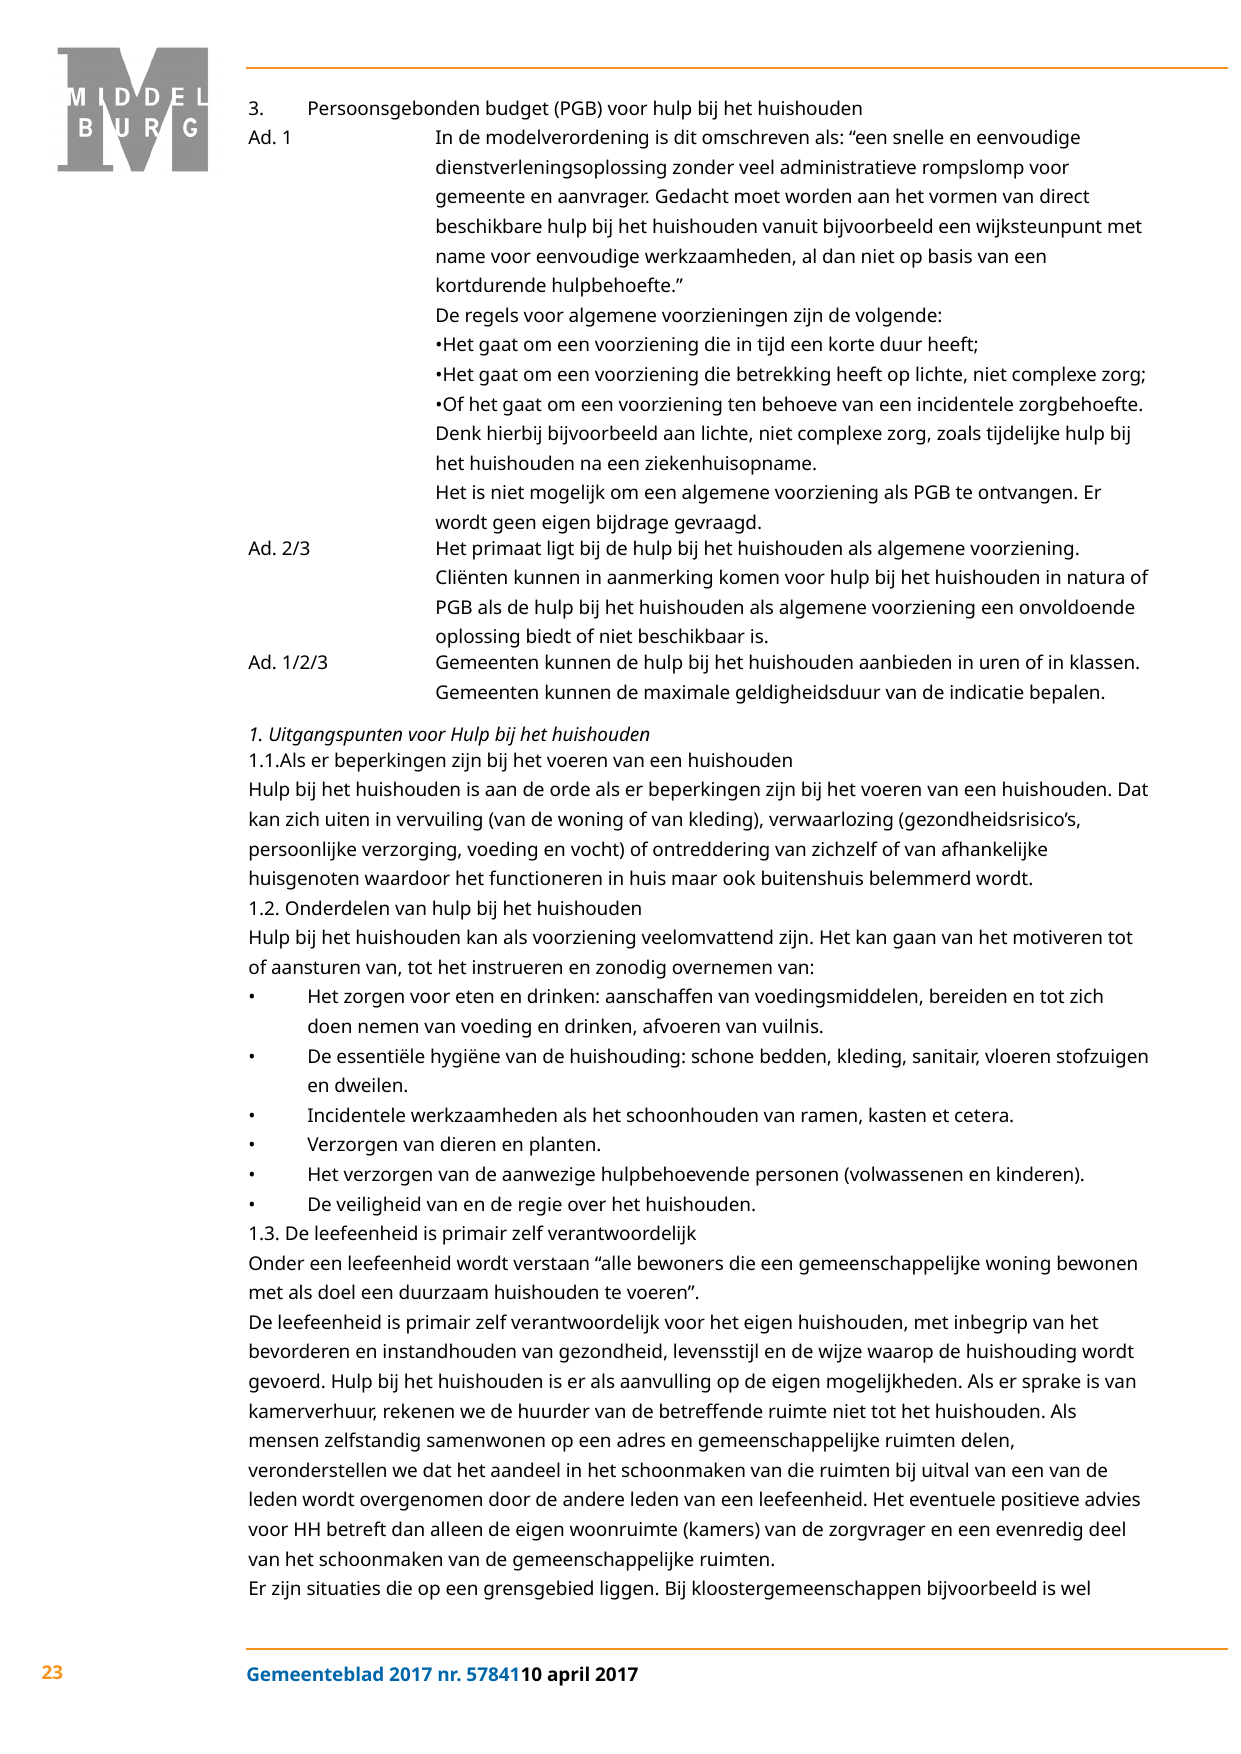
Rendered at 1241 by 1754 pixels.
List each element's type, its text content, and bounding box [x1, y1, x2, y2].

table_cell Ad. 2/3 [248, 535, 435, 649]
list De essentiële hygiëne van de huishouding: schone bedden, kleding, sanitair, vloeren stofzuigen en dweilen. [248, 1043, 1152, 1098]
text Er zijn situaties die op een grensgebied liggen. Bij kloostergemeenschappen bijvoorbeeld is wel [248, 1575, 1152, 1601]
text 1.1.Als er beperkingen zijn bij het voeren van een huishouden [248, 747, 1152, 773]
text Hulp bij het huishouden kan als voorziening veelomvattend zijn. Het kan gaan van het motiveren tot of aansturen van, tot het instrueren en zonodig overnemen van: [248, 924, 1152, 980]
table_header Ad. 1 [248, 125, 435, 535]
list Het verzorgen van de aanwezige hulpbehoevende personen (volwassenen en kinderen). [248, 1161, 1152, 1187]
table_header In de modelverordening is dit omschreven als: “een snelle en eenvoudige dienstverleningsoplossing zonder veel administratieve rompslomp voor gemeente en aanvrager. Gedacht moet worden aan het vormen van direct beschikbare hulp bij het huishouden vanuit bijvoorbeeld een wijksteunpunt met name voor eenvoudige werkzaamheden, al dan niet op basis van een kortdurende hulpbehoefte.” De regels voor algemene voorzieningen zijn de volgende: •Het gaat om een voorziening die in tijd een korte duur heeft; •Het gaat om een voorziening die betrekking heeft op lichte, niet complexe zorg; •Of het gaat om een voorziening ten behoeve van een incidentele zorgbehoefte. Denk hierbij bijvoorbeeld aan lichte, niet complexe zorg, zoals tijdelijke hulp bij het huishouden na een ziekenhuisopname. Het is niet mogelijk om een algemene voorziening als PGB te ontvangen. Er wordt geen eigen bijdrage gevraagd. [435, 125, 1152, 535]
table_cell Het primaat ligt bij de hulp bij het huishouden als algemene voorziening. Cliënten kunnen in aanmerking komen voor hulp bij het huishouden in natura of PGB als de hulp bij het huishouden als algemene voorziening een onvoldoende oplossing biedt of niet beschikbaar is. [435, 535, 1152, 649]
list Het zorgen voor eten en drinken: aanschaffen van voedingsmiddelen, bereiden en tot zich doen nemen van voeding en drinken, afvoeren van vuilnis. [248, 984, 1152, 1039]
list Persoonsgebonden budget (PGB) voor hulp bij het huishouden [248, 95, 1152, 121]
text Onder een leefeenheid wordt verstaan “alle bewoners die een gemeenschappelijke woning bewonen met als doel een duurzaam huishouden te voeren”. [248, 1250, 1152, 1305]
list Incidentele werkzaamheden als het schoonhouden van ramen, kasten et cetera. [248, 1102, 1152, 1128]
picture [41, 47, 231, 172]
table_cell Gemeenten kunnen de hulp bij het huishouden aanbieden in uren of in klassen. Gemeenten kunnen de maximale geldigheidsduur van de indicatie bepalen. [435, 649, 1152, 704]
text 1. Uitgangspunten voor Hulp bij het huishouden [248, 721, 1152, 747]
list Verzorgen van dieren en planten. [248, 1132, 1152, 1157]
text 1.3. De leefeenheid is primair zelf verantwoordelijk [248, 1220, 1152, 1246]
text 1.2. Onderdelen van hulp bij het huishouden [248, 895, 1152, 921]
table_cell Ad. 1/2/3 [248, 649, 435, 704]
text Hulp bij het huishouden is aan de orde als er beperkingen zijn bij het voeren van een huishouden. Dat kan zich uiten in vervuiling (van de woning of van kleding), verwaarlozing (gezondheidsrisico’s, persoonlijke verzorging, voeding en vocht) of ontreddering van zichzelf of van afhankelijke huisgenoten waardoor het functioneren in huis maar ook buitenshuis belemmerd wordt. [248, 777, 1152, 891]
list De veiligheid van en de regie over het huishouden. [248, 1191, 1152, 1217]
text De leefeenheid is primair zelf verantwoordelijk voor het eigen huishouden, met inbegrip van het bevorderen en instandhouden van gezondheid, levensstijl en de wijze waarop de huishouding wordt gevoerd. Hulp bij het huishouden is er als aanvulling op de eigen mogelijkheden. Als er sprake is van kamerverhuur, rekenen we de huurder van de betreffende ruimte niet tot het huishouden. Als mensen zelfstandig samenwonen op een adres en gemeenschappelijke ruimten delen, veronderstellen we dat het aandeel in het schoonmaken van die ruimten bij uitval van een van de leden wordt overgenomen door de andere leden van een leefeenheid. Het eventuele positieve advies voor HH betreft dan alleen de eigen woonruimte (kamers) van de zorgvrager en een evenredig deel van het schoonmaken van de gemeenschappelijke ruimten. [248, 1309, 1152, 1572]
